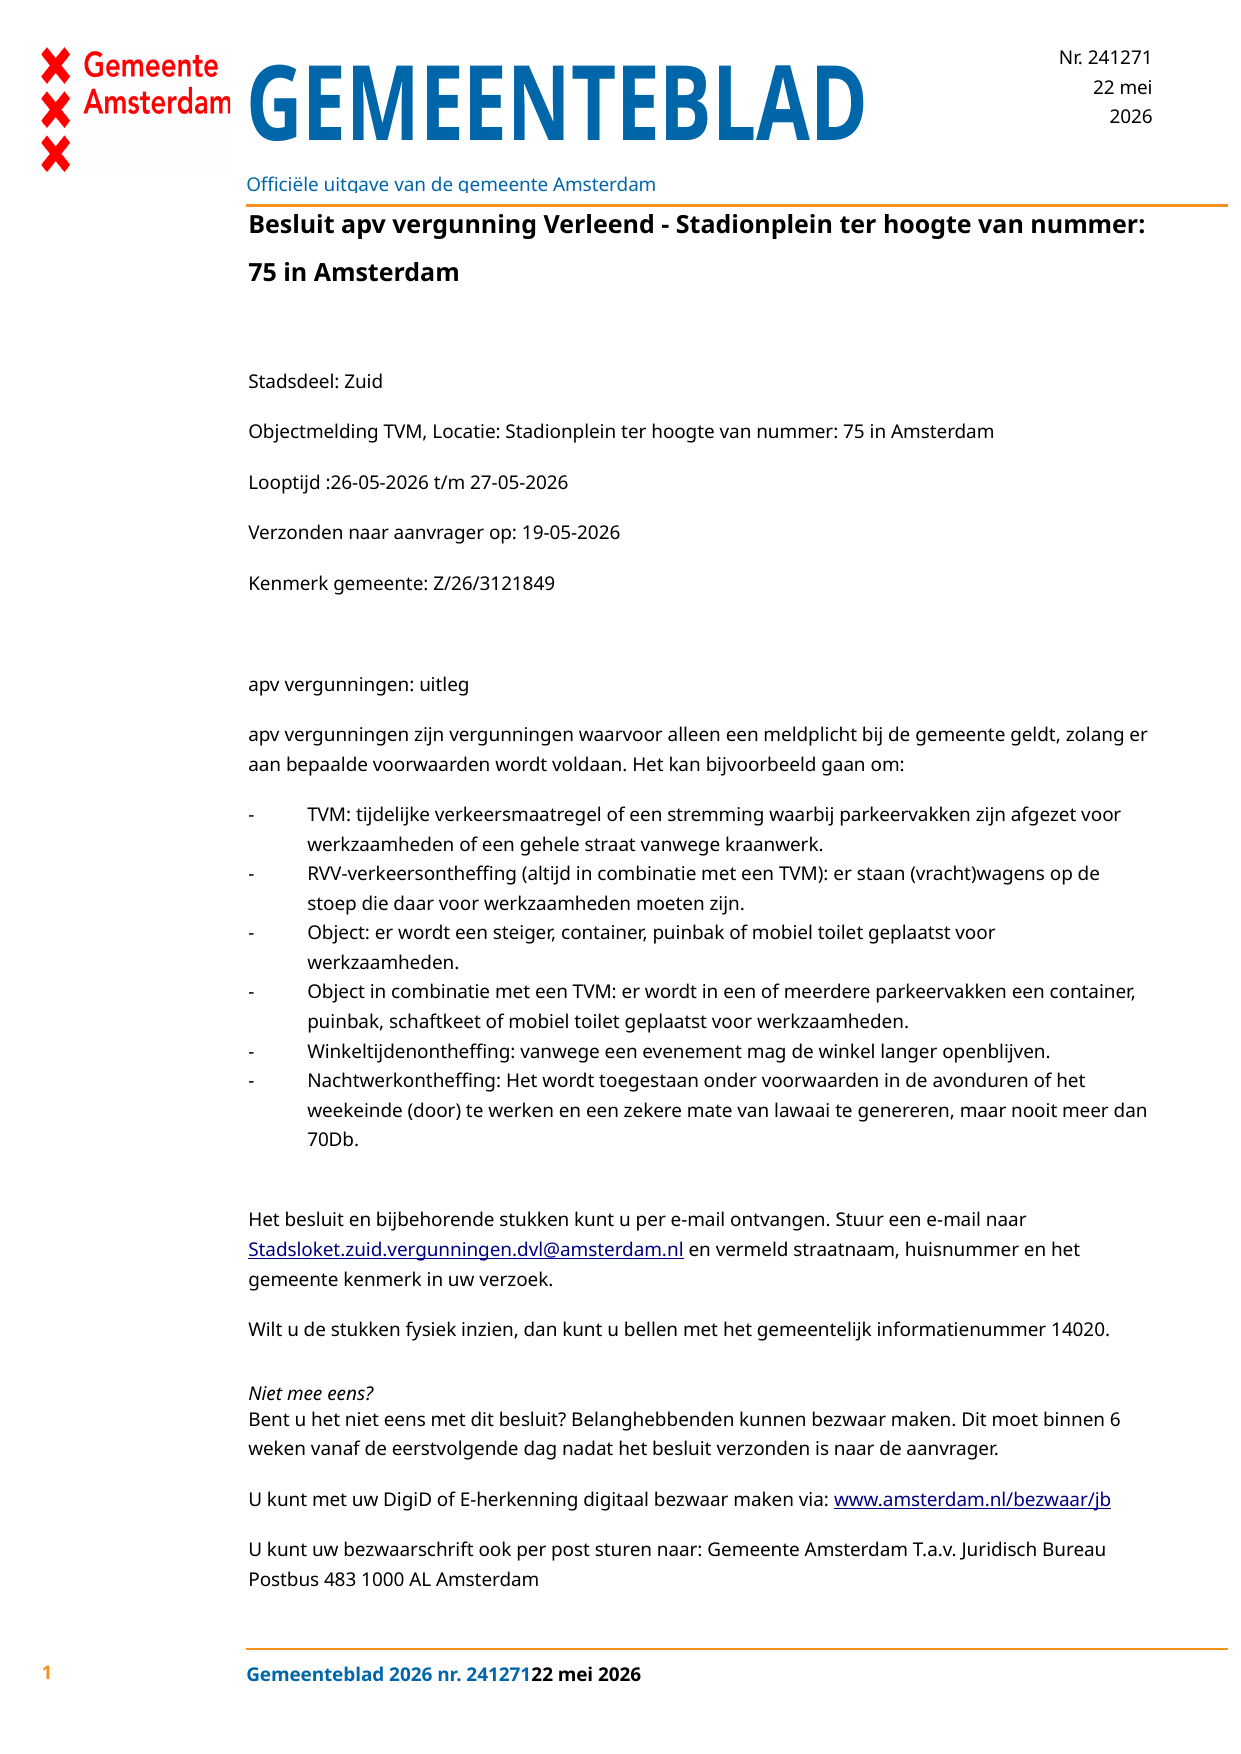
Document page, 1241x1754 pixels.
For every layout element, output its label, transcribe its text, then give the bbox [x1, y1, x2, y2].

text Niet mee eens? [248, 1380, 1152, 1406]
text Stadsdeel: Zuid [248, 368, 1152, 394]
text Objectmelding TVM, Locatie: Stadionplein ter hoogte van nummer: 75 in Amsterdam [248, 419, 1152, 444]
text apv vergunningen zijn vergunningen waarvoor alleen een meldplicht bij de gemeente geldt, zolang er aan bepaalde voorwaarden wordt voldaan. Het kan bijvoorbeeld gaan om: [248, 721, 1152, 777]
picture [41, 47, 231, 172]
text U kunt met uw DigiD of E-herkenning digitaal bezwaar maken via: www.amsterdam.nl/bezwaar/jb [248, 1486, 1152, 1512]
text apv vergunningen: uitleg [248, 671, 1152, 697]
list TVM: tijdelijke verkeersmaatregel of een stremming waarbij parkeervakken zijn afgezet voor werkzaamheden of een gehele straat vanwege kraanwerk. [248, 801, 1152, 857]
text Het besluit en bijbehorende stukken kunt u per e-mail ontvangen. Stuur een e-mail naar Stadsloket.zuid.vergunningen.dvl@amsterdam.nl en vermeld straatnaam, huisnummer en het gemeente kenmerk in uw verzoek. [248, 1207, 1152, 1292]
text Bent u het niet eens met dit besluit? Belanghebbenden kunnen bezwaar maken. Dit moet binnen 6 weken vanaf de eerstvolgende dag nadat het besluit verzonden is naar de aanvrager. [248, 1406, 1152, 1461]
list Object in combinatie met een TVM: er wordt in een of meerdere parkeervakken een container, puinbak, schaftkeet of mobiel toilet geplaatst voor werkzaamheden. [248, 979, 1152, 1034]
list Winkeltijdenontheffing: vanwege een evenement mag de winkel langer openblijven. [248, 1038, 1152, 1064]
text Verzonden naar aanvrager op: 19-05-2026 [248, 519, 1152, 545]
text U kunt uw bezwaarschrift ook per post sturen naar: Gemeente Amsterdam T.a.v. Juridisch Bureau Postbus 483 1000 AL Amsterdam [248, 1536, 1152, 1592]
text Wilt u de stukken fysiek inzien, dan kunt u bellen met het gemeentelijk informatienummer 14020. [248, 1316, 1152, 1342]
list RVV-verkeersontheffing (altijd in combinatie met een TVM): er staan (vracht)wagens op de stoep die daar voor werkzaamheden moeten zijn. [248, 860, 1152, 916]
list Nachtwerkontheffing: Het wordt toegestaan onder voorwaarden in de avonduren of het weekeinde (door) te werken en een zekere mate van lawaai te genereren, maar nooit meer dan 70Db. [248, 1067, 1152, 1152]
text Looptijd :26-05-2026 t/m 27-05-2026 [248, 469, 1152, 495]
text Besluit apv vergunning Verleend - Stadionplein ter hoogte van nummer: 75 in Amsterdam [248, 207, 1152, 288]
text Kenmerk gemeente: Z/26/3121849 [248, 570, 1152, 596]
list Object: er wordt een steiger, container, puinbak of mobiel toilet geplaatst voor werkzaamheden. [248, 919, 1152, 975]
